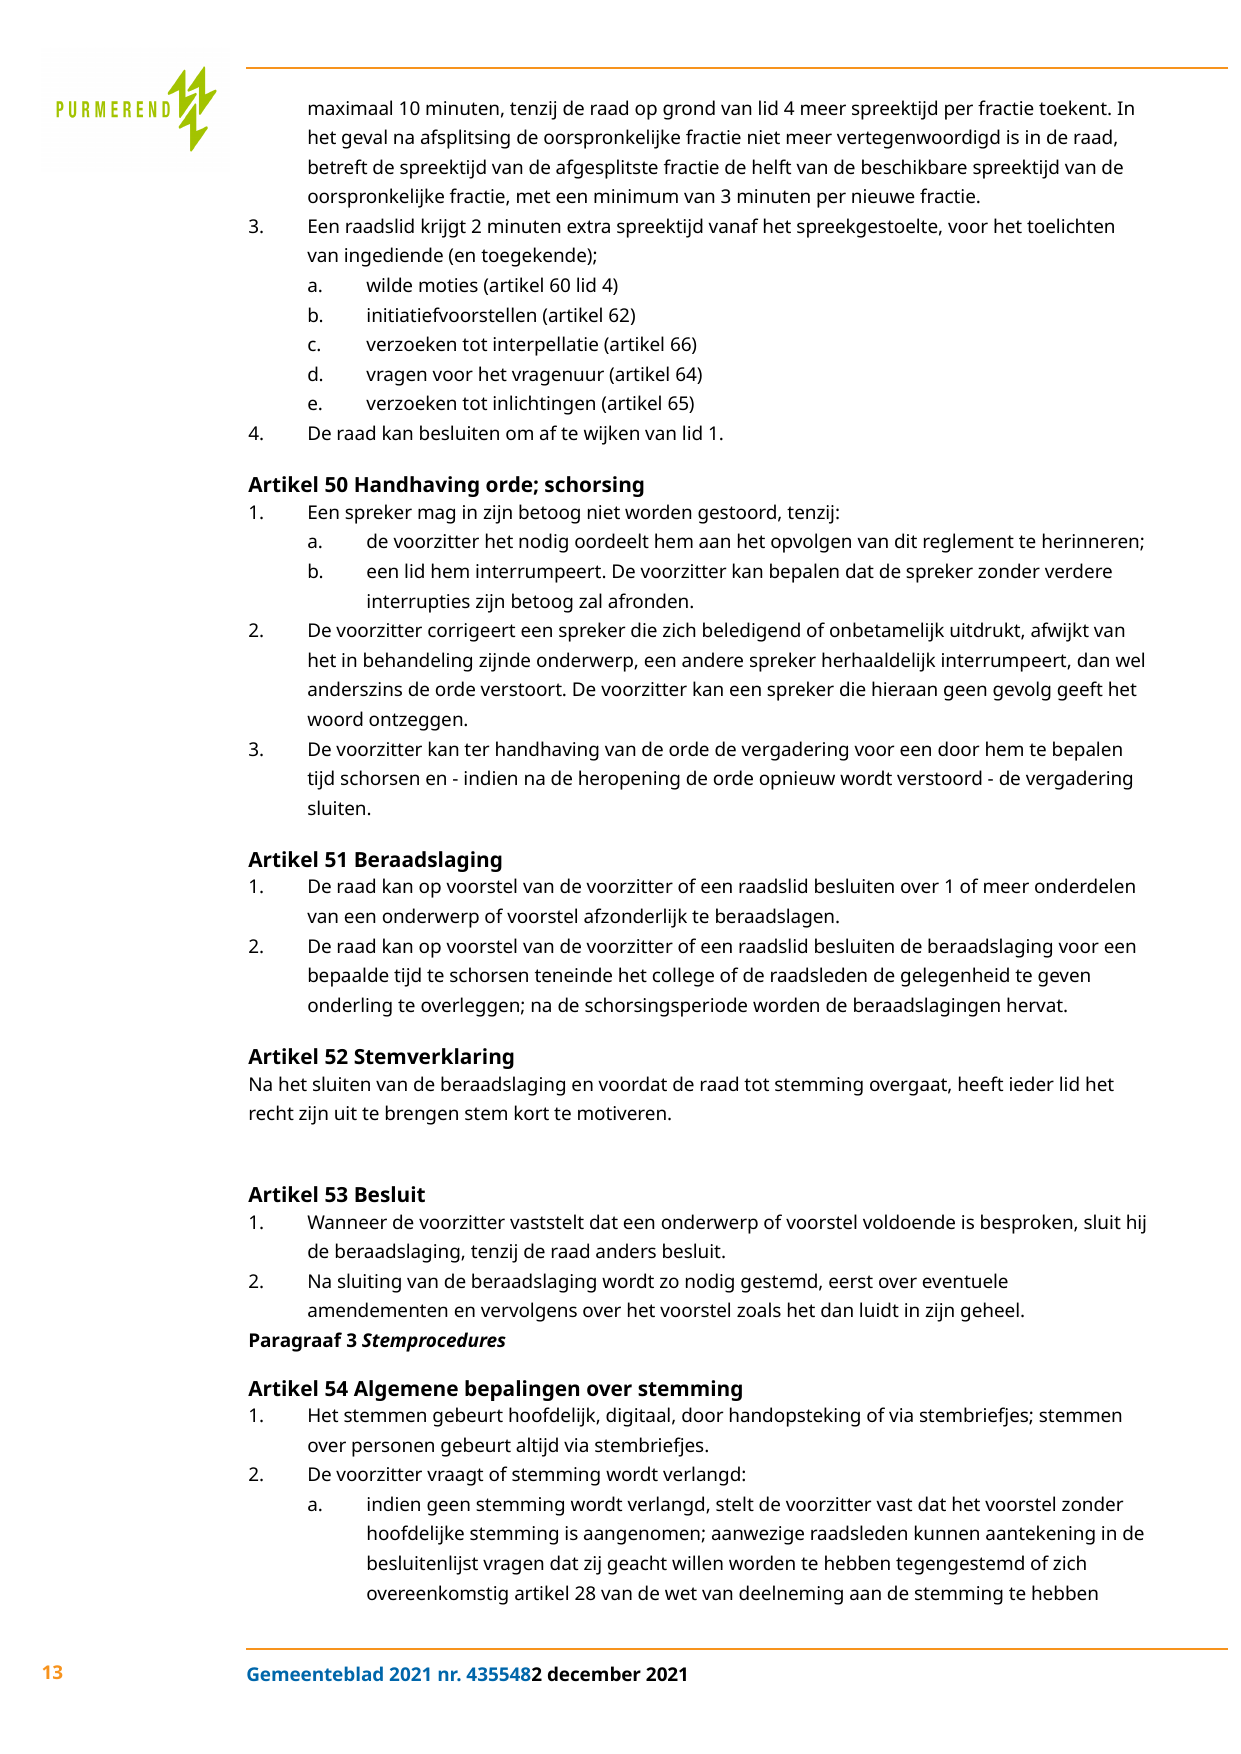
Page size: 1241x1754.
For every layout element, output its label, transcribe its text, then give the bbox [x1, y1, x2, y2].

list Na sluiting van de beraadslaging wordt zo nodig gestemd, eerst over eventuele amendementen en vervolgens over het voorstel zoals het dan luidt in zijn geheel. [248, 1268, 1152, 1323]
text Artikel 50 Handhaving orde; schorsing [248, 471, 1152, 499]
list Het stemmen gebeurt hoofdelijk, digitaal, door handopsteking of via stembriefjes; stemmen over personen gebeurt altijd via stembriefjes. [248, 1402, 1152, 1458]
text Artikel 54 Algemene bepalingen over stemming [248, 1374, 1152, 1402]
list maximaal 10 minuten, tenzij de raad op grond van lid 4 meer spreektijd per fractie toekent. In het geval na afsplitsing de oorspronkelijke fractie niet meer vertegenwoordigd is in de raad, betreft de spreektijd van de afgesplitste fractie de helft van de beschikbare spreektijd van de oorspronkelijke fractie, met een minimum van 3 minuten per nieuwe fractie. [248, 95, 1152, 209]
list indien geen stemming wordt verlangd, stelt de voorzitter vast dat het voorstel zonder hoofdelijke stemming is aangenomen; aanwezige raadsleden kunnen aantekening in de besluitenlijst vragen dat zij geacht willen worden te hebben tegengestemd of zich overeenkomstig artikel 28 van de wet van deelneming aan de stemming te hebben [307, 1491, 1152, 1606]
list De voorzitter kan ter handhaving van de orde de vergadering voor een door hem te bepalen tijd schorsen en - indien na de heropening de orde opnieuw wordt verstoord - de vergadering sluiten. [248, 736, 1152, 821]
list een lid hem interrumpeert. De voorzitter kan bepalen dat de spreker zonder verdere interrupties zijn betoog zal afronden. [307, 558, 1152, 613]
list de voorzitter het nodig oordeelt hem aan het opvolgen van dit reglement te herinneren; [307, 529, 1152, 554]
list initiatiefvoorstellen (artikel 62) [307, 302, 1152, 328]
list verzoeken tot interpellatie (artikel 66) [307, 331, 1152, 357]
list De raad kan op voorstel van de voorzitter of een raadslid besluiten over 1 of meer onderdelen van een onderwerp of voorstel afzonderlijk te beraadslagen. [248, 874, 1152, 929]
list verzoeken tot inlichtingen (artikel 65) [307, 391, 1152, 416]
list De voorzitter corrigeert een spreker die zich beledigend of onbetamelijk uitdrukt, afwijkt van het in behandeling zijnde onderwerp, een andere spreker herhaaldelijk interrumpeert, dan wel anderszins de orde verstoort. De voorzitter kan een spreker die hieraan geen gevolg geeft het woord ontzeggen. [248, 617, 1152, 732]
list Wanneer de voorzitter vaststelt dat een onderwerp of voorstel voldoende is besproken, sluit hij de beraadslaging, tenzij de raad anders besluit. [248, 1209, 1152, 1264]
text Artikel 53 Besluit [248, 1181, 1152, 1209]
text Artikel 52 Stemverklaring [248, 1042, 1152, 1071]
list Een raadslid krijgt 2 minuten extra spreektijd vanaf het spreekgestoelte, voor het toelichten van ingediende (en toegekende); [248, 213, 1152, 268]
list Een spreker mag in zijn betoog niet worden gestoord, tenzij: [248, 499, 1152, 525]
text Na het sluiten van de beraadslaging en voordat de raad tot stemming overgaat, heeft ieder lid het recht zijn uit te brengen stem kort te motiveren. [248, 1071, 1152, 1126]
list De raad kan besluiten om af te wijken van lid 1. [248, 420, 1152, 446]
list vragen voor het vragenuur (artikel 64) [307, 361, 1152, 387]
picture [41, 47, 231, 172]
text Paragraaf 3 Stemprocedures [248, 1327, 1152, 1353]
text Artikel 51 Beraadslaging [248, 845, 1152, 874]
list De voorzitter vraagt of stemming wordt verlangd: [248, 1461, 1152, 1487]
list De raad kan op voorstel van de voorzitter of een raadslid besluiten de beraadslaging voor een bepaalde tijd te schorsen teneinde het college of de raadsleden de gelegenheid te geven onderling te overleggen; na de schorsingsperiode worden de beraadslagingen hervat. [248, 933, 1152, 1018]
list wilde moties (artikel 60 lid 4) [307, 272, 1152, 298]
